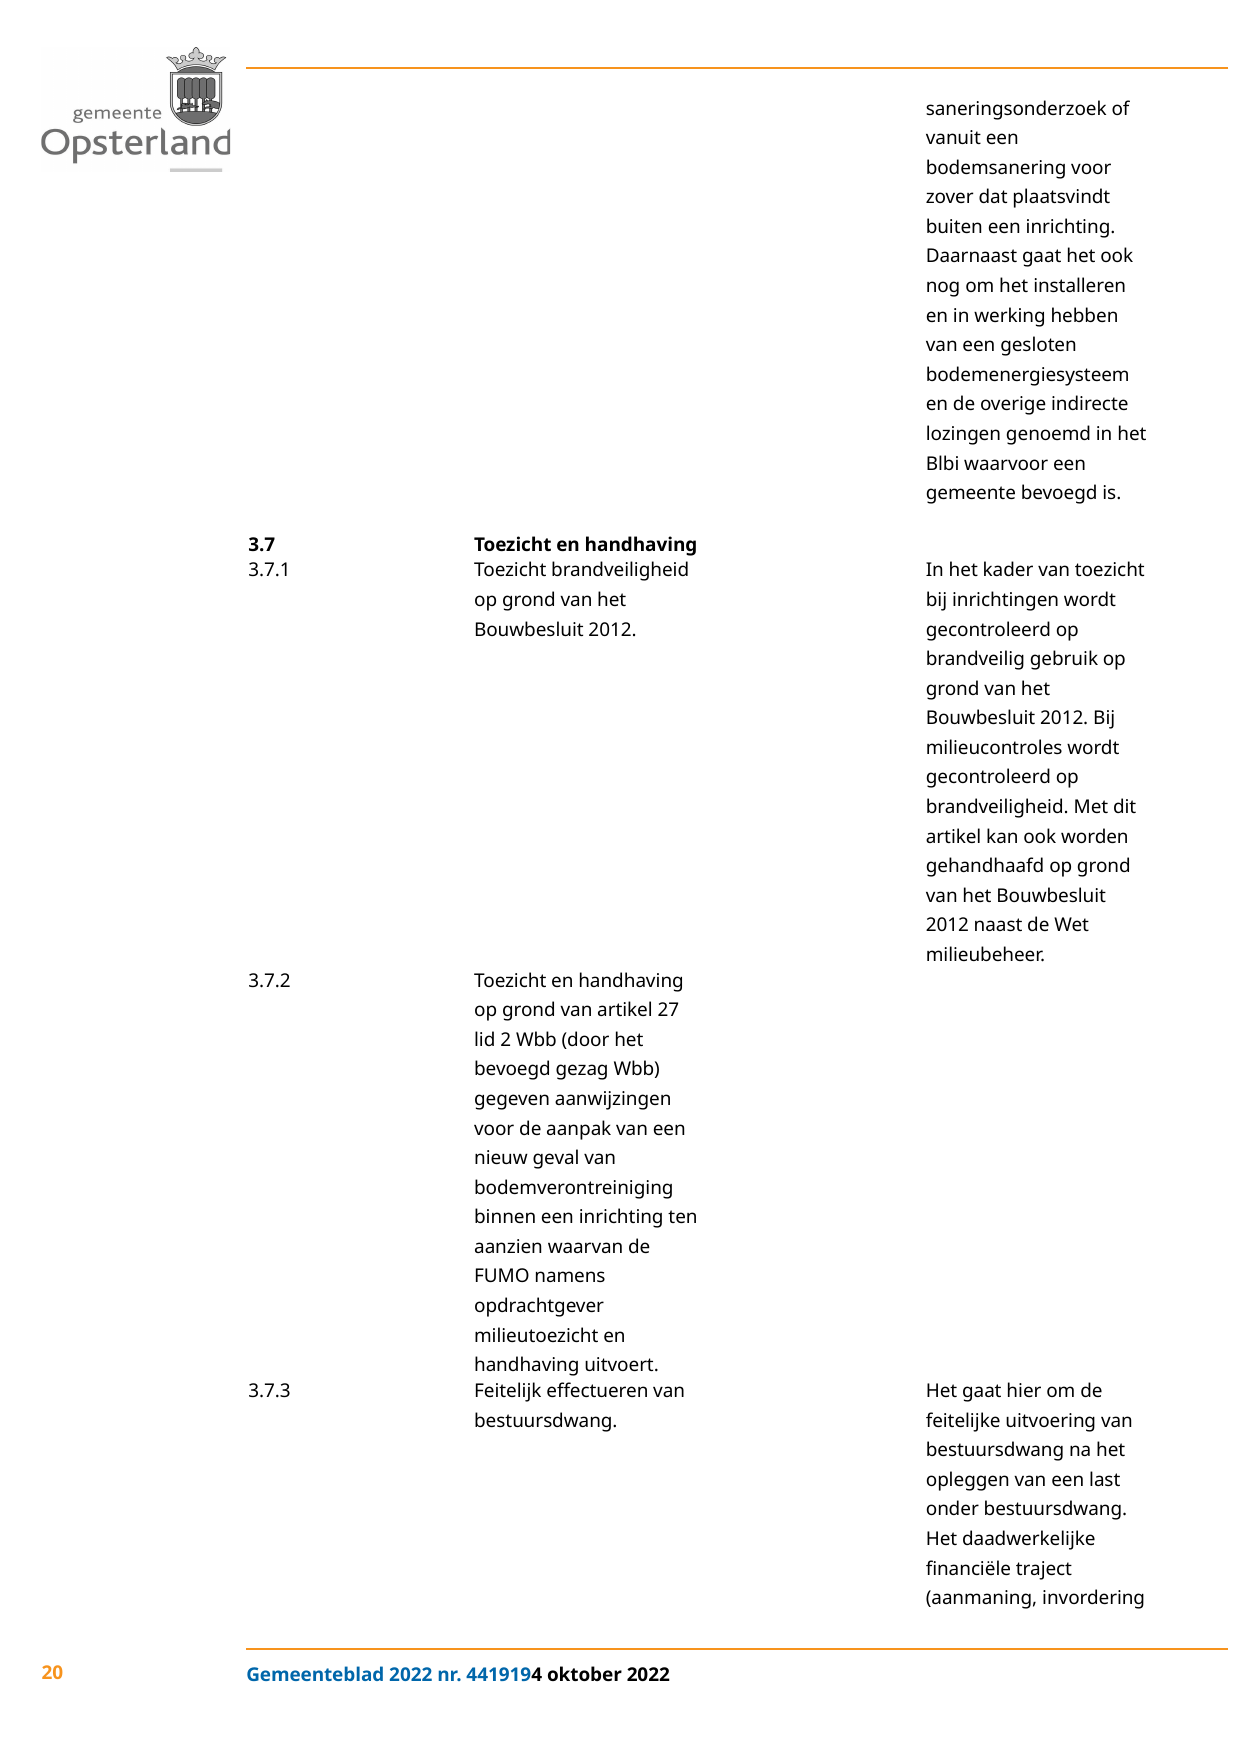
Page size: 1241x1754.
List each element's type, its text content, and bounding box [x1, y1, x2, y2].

table_cell [926, 967, 1152, 1377]
table_cell [474, 95, 700, 505]
table_cell [926, 531, 1152, 557]
table_cell [248, 505, 1152, 531]
table_cell Toezicht brandveiligheid op grond van het Bouwbesluit 2012. [474, 557, 700, 967]
table_cell saneringsonderzoek of vanuit een bodemsanering voor zover dat plaatsvindt buiten een inrichting. Daarnaast gaat het ook nog om het installeren en in werking hebben van een gesloten bodemenergiesysteem en de overige indirecte lozingen genoemd in het Blbi waarvoor een gemeente bevoegd is. [926, 95, 1152, 505]
table_cell In het kader van toezicht bij inrichtingen wordt gecontroleerd op brandveilig gebruik op grond van het Bouwbesluit 2012. Bij milieucontroles wordt gecontroleerd op brandveiligheid. Met dit artikel kan ook worden gehandhaafd op grond van het Bouwbesluit 2012 naast de Wet milieubeheer. [926, 557, 1152, 967]
table_cell 3.7.2 [248, 967, 474, 1377]
table_cell Toezicht en handhaving op grond van artikel 27 lid 2 Wbb (door het bevoegd gezag Wbb) gegeven aanwijzingen voor de aanpak van een nieuw geval van bodemverontreiniging binnen een inrichting ten aanzien waarvan de FUMO namens opdrachtgever milieutoezicht en handhaving uitvoert. [474, 967, 700, 1377]
table_cell [700, 95, 926, 505]
table_cell [248, 95, 474, 505]
table_cell 3.7.1 [248, 557, 474, 967]
picture [41, 47, 231, 172]
table_cell 3.7 [248, 531, 474, 557]
table_cell [700, 1377, 926, 1610]
table_cell Het gaat hier om de feitelijke uitvoering van bestuursdwang na het opleggen van een last onder bestuursdwang. Het daadwerkelijke financiële traject (aanmaning, invordering [926, 1377, 1152, 1610]
table_cell [700, 967, 926, 1377]
table_cell 3.7.3 [248, 1377, 474, 1610]
table_cell [700, 557, 926, 967]
table_cell [700, 531, 926, 557]
table_cell Feitelijk effectueren van bestuursdwang. [474, 1377, 700, 1610]
table_cell Toezicht en handhaving [474, 531, 700, 557]
